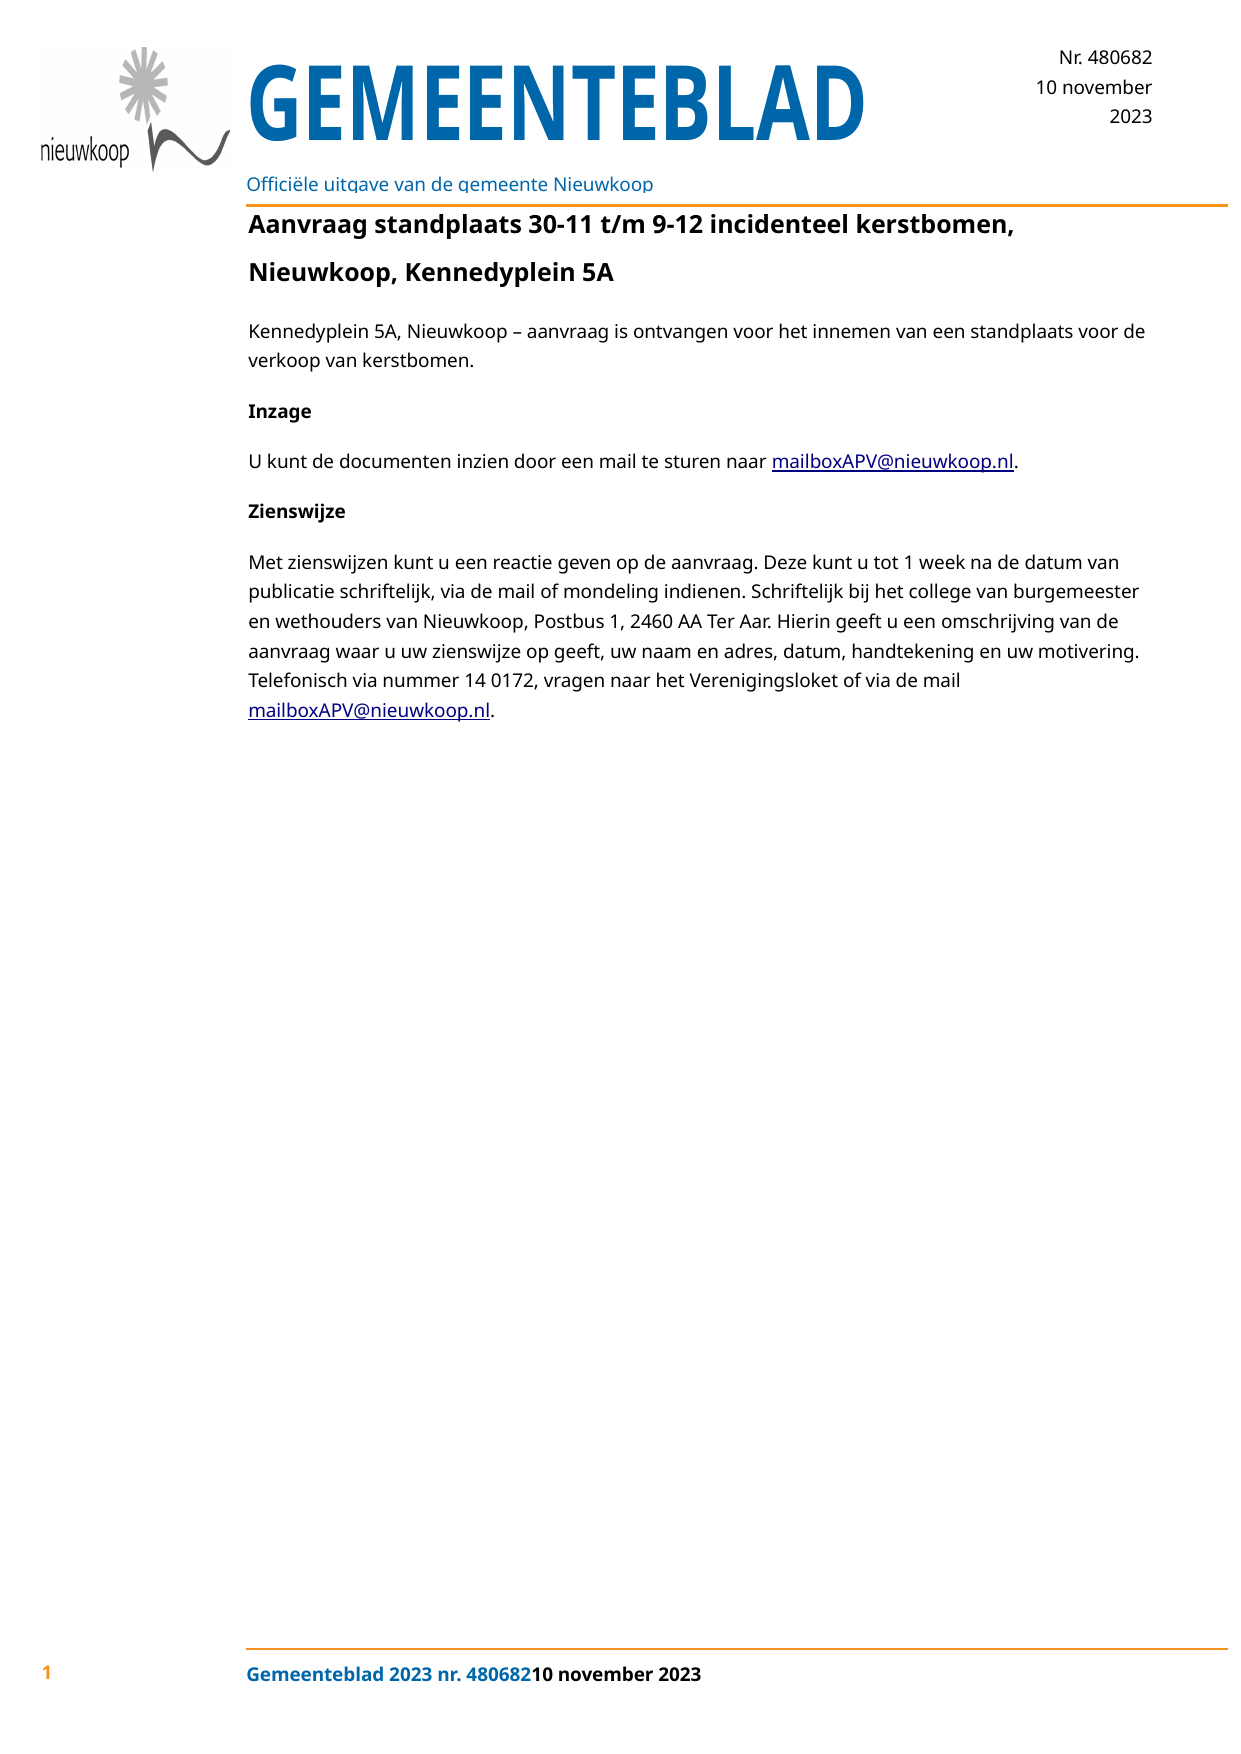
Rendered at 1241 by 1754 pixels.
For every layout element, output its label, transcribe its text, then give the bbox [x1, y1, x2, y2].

text Aanvraag standplaats 30-11 t/m 9-12 incidenteel kerstbomen, Nieuwkoop, Kennedyplein 5A [248, 207, 1152, 288]
text Zienswijze [248, 499, 1152, 524]
picture [41, 47, 231, 172]
text Inzage [248, 398, 1152, 424]
text U kunt de documenten inzien door een mail te sturen naar mailboxAPV@nieuwkoop.nl. [248, 448, 1152, 474]
text Met zienswijzen kunt u een reactie geven op de aanvraag. Deze kunt u tot 1 week na de datum van publicatie schriftelijk, via de mail of mondeling indienen. Schriftelijk bij het college van burgemeester en wethouders van Nieuwkoop, Postbus 1, 2460 AA Ter Aar. Hierin geeft u een omschrijving van de aanvraag waar u uw zienswijze op geeft, uw naam en adres, datum, handtekening en uw motivering. Telefonisch via nummer 14 0172, vragen naar het Verenigingsloket of via de mail mailboxAPV@nieuwkoop.nl. [248, 549, 1152, 723]
text Kennedyplein 5A, Nieuwkoop – aanvraag is ontvangen voor het innemen van een standplaats voor de verkoop van kerstbomen. [248, 318, 1152, 373]
